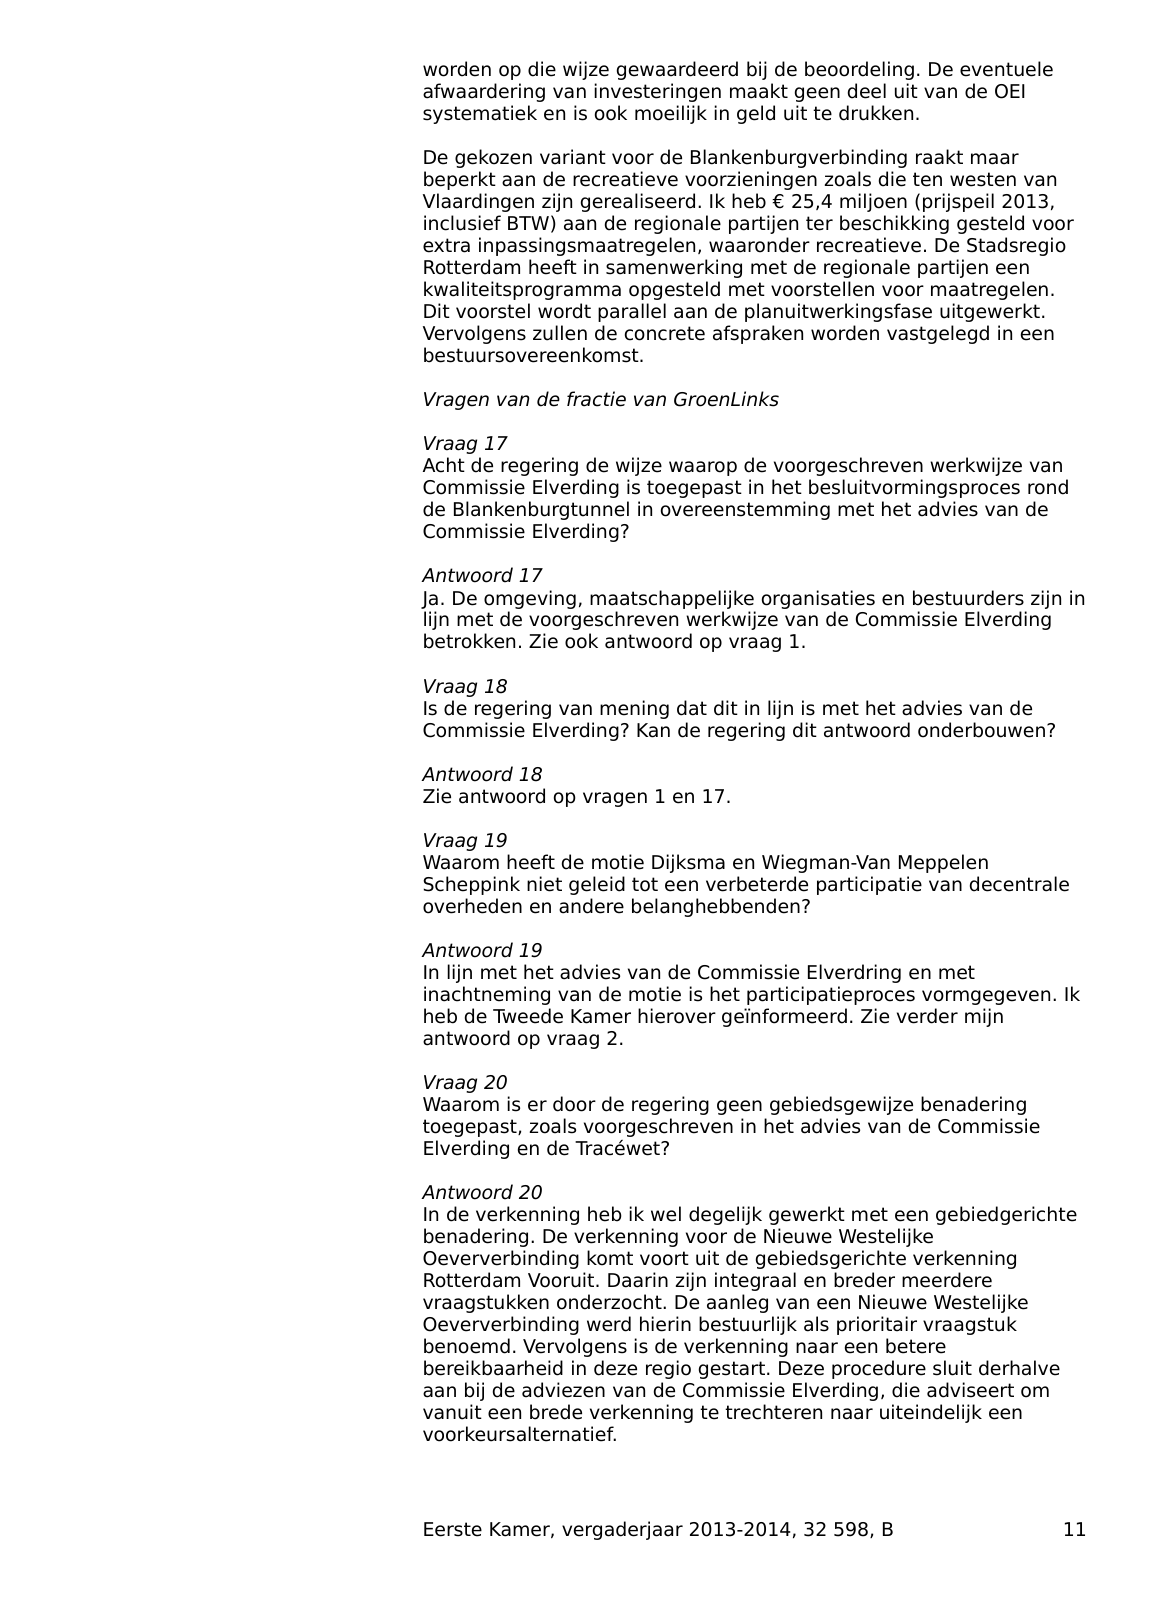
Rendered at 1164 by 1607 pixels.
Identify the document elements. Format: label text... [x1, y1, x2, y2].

text In lijn met het advies van de Commissie Elverdring en met inachtneming van de motie is het participatieproces vormgegeven. Ik heb de Tweede Kamer hierover geïnformeerd. Zie verder mijn antwoord op vraag 2. [422, 962, 1087, 1050]
text Antwoord 20 [422, 1182, 1087, 1204]
text De gekozen variant voor de Blankenburgverbinding raakt maar beperkt aan de recreatieve voorzieningen zoals die ten westen van Vlaardingen zijn gerealiseerd. Ik heb € 25,4 miljoen (prijspeil 2013, inclusief BTW) aan de regionale partijen ter beschikking gesteld voor extra inpassingsmaatregelen, waaronder recreatieve. De Stadsregio Rotterdam heeft in samenwerking met de regionale partijen een kwaliteitsprogramma opgesteld met voorstellen voor maatregelen. Dit voorstel wordt parallel aan de planuitwerkingsfase uitgewerkt. Vervolgens zullen de concrete afspraken worden vastgelegd in een bestuursovereenkomst. [422, 147, 1087, 367]
text worden op die wijze gewaardeerd bij de beoordeling. De eventuele afwaardering van investeringen maakt geen deel uit van de OEI systematiek en is ook moeilijk in geld uit te drukken. [422, 59, 1087, 125]
text Acht de regering de wijze waarop de voorgeschreven werkwijze van Commissie Elverding is toegepast in het besluitvormingsproces rond de Blankenburgtunnel in overeenstemming met het advies van de Commissie Elverding? [422, 455, 1087, 543]
text Ja. De omgeving, maatschappelijke organisaties en bestuurders zijn in lijn met de voorgeschreven werkwijze van de Commissie Elverding betrokken. Zie ook antwoord op vraag 1. [422, 587, 1087, 653]
text Vraag 20 [422, 1072, 1087, 1094]
text Vraag 17 [422, 433, 1087, 455]
subtitle Vragen van de fractie van GroenLinks [422, 389, 1087, 411]
text Vraag 19 [422, 830, 1087, 852]
text In de verkenning heb ik wel degelijk gewerkt met een gebiedgerichte benadering. De verkenning voor de Nieuwe Westelijke Oeververbinding komt voort uit de gebiedsgerichte verkenning Rotterdam Vooruit. Daarin zijn integraal en breder meerdere vraagstukken onderzocht. De aanleg van een Nieuwe Westelijke Oeververbinding werd hierin bestuurlijk als prioritair vraagstuk benoemd. Vervolgens is de verkenning naar een betere bereikbaarheid in deze regio gestart. Deze procedure sluit derhalve aan bij de adviezen van de Commissie Elverding, die adviseert om vanuit een brede verkenning te trechteren naar uiteindelijk een voorkeursalternatief. [422, 1204, 1087, 1446]
text Waarom is er door de regering geen gebiedsgewijze benadering toegepast, zoals voorgeschreven in het advies van de Commissie Elverding en de Tracéwet? [422, 1094, 1087, 1160]
text Antwoord 17 [422, 565, 1087, 587]
text Zie antwoord op vragen 1 en 17. [422, 786, 1087, 808]
text Waarom heeft de motie Dijksma en Wiegman-Van Meppelen Scheppink niet geleid tot een verbeterde participatie van decentrale overheden en andere belanghebbenden? [422, 852, 1087, 918]
text Antwoord 18 [422, 764, 1087, 786]
text Antwoord 19 [422, 940, 1087, 962]
text Is de regering van mening dat dit in lijn is met het advies van de Commissie Elverding? Kan de regering dit antwoord onderbouwen? [422, 697, 1087, 741]
text Vraag 18 [422, 676, 1087, 697]
